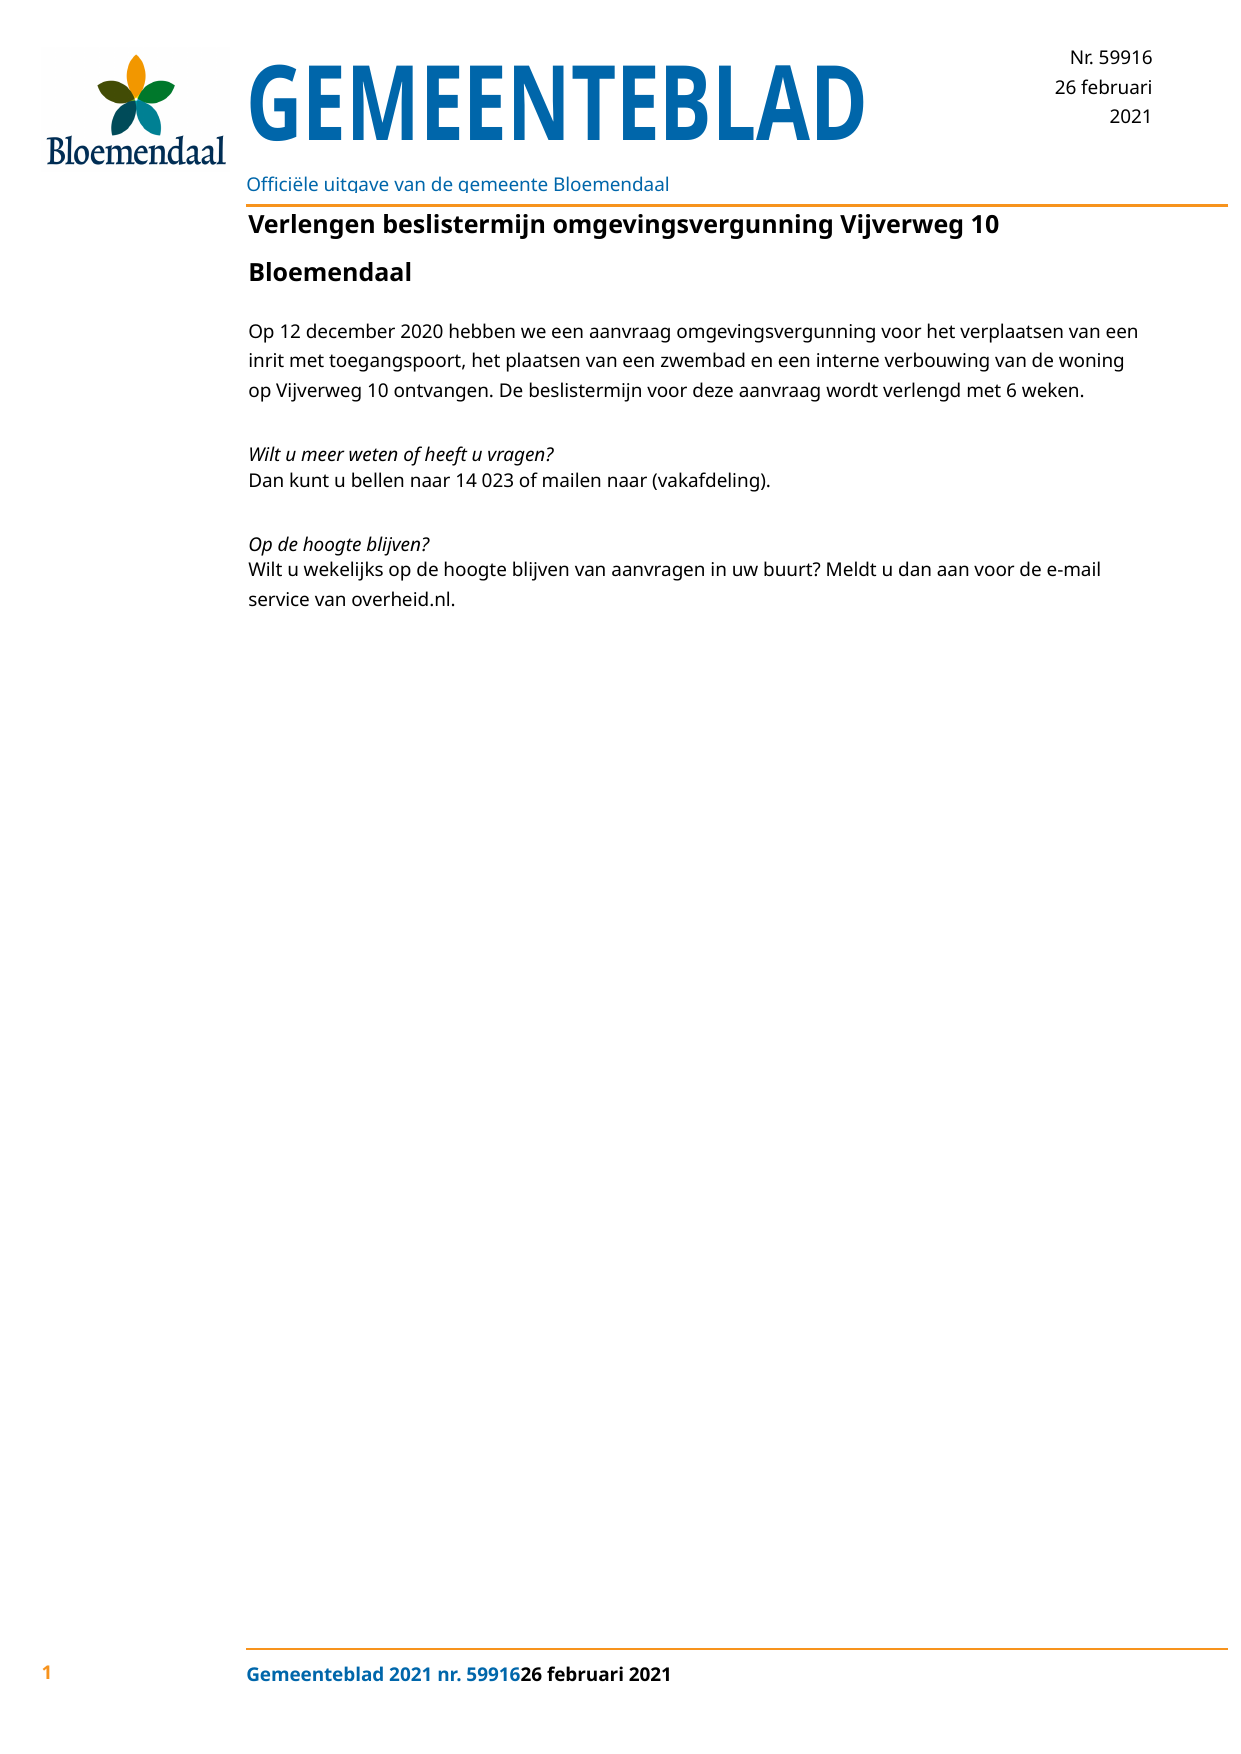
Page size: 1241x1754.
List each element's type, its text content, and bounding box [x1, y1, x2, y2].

text Verlengen beslistermijn omgevingsvergunning Vijverweg 10 Bloemendaal [248, 207, 1152, 288]
text Wilt u meer weten of heeft u vragen? [248, 441, 1152, 467]
text Dan kunt u bellen naar 14 023 of mailen naar (vakafdeling). [248, 467, 1152, 492]
text Op de hoogte blijven? [248, 531, 1152, 556]
picture [41, 47, 231, 172]
text Op 12 december 2020 hebben we een aanvraag omgevingsvergunning voor het verplaatsen van een inrit met toegangspoort, het plaatsen van een zwembad en een interne verbouwing van de woning op Vijverweg 10 ontvangen. De beslistermijn voor deze aanvraag wordt verlengd met 6 weken. [248, 318, 1152, 403]
text Wilt u wekelijks op de hoogte blijven van aanvragen in uw buurt? Meldt u dan aan voor de e-mail service van overheid.nl. [248, 556, 1152, 612]
